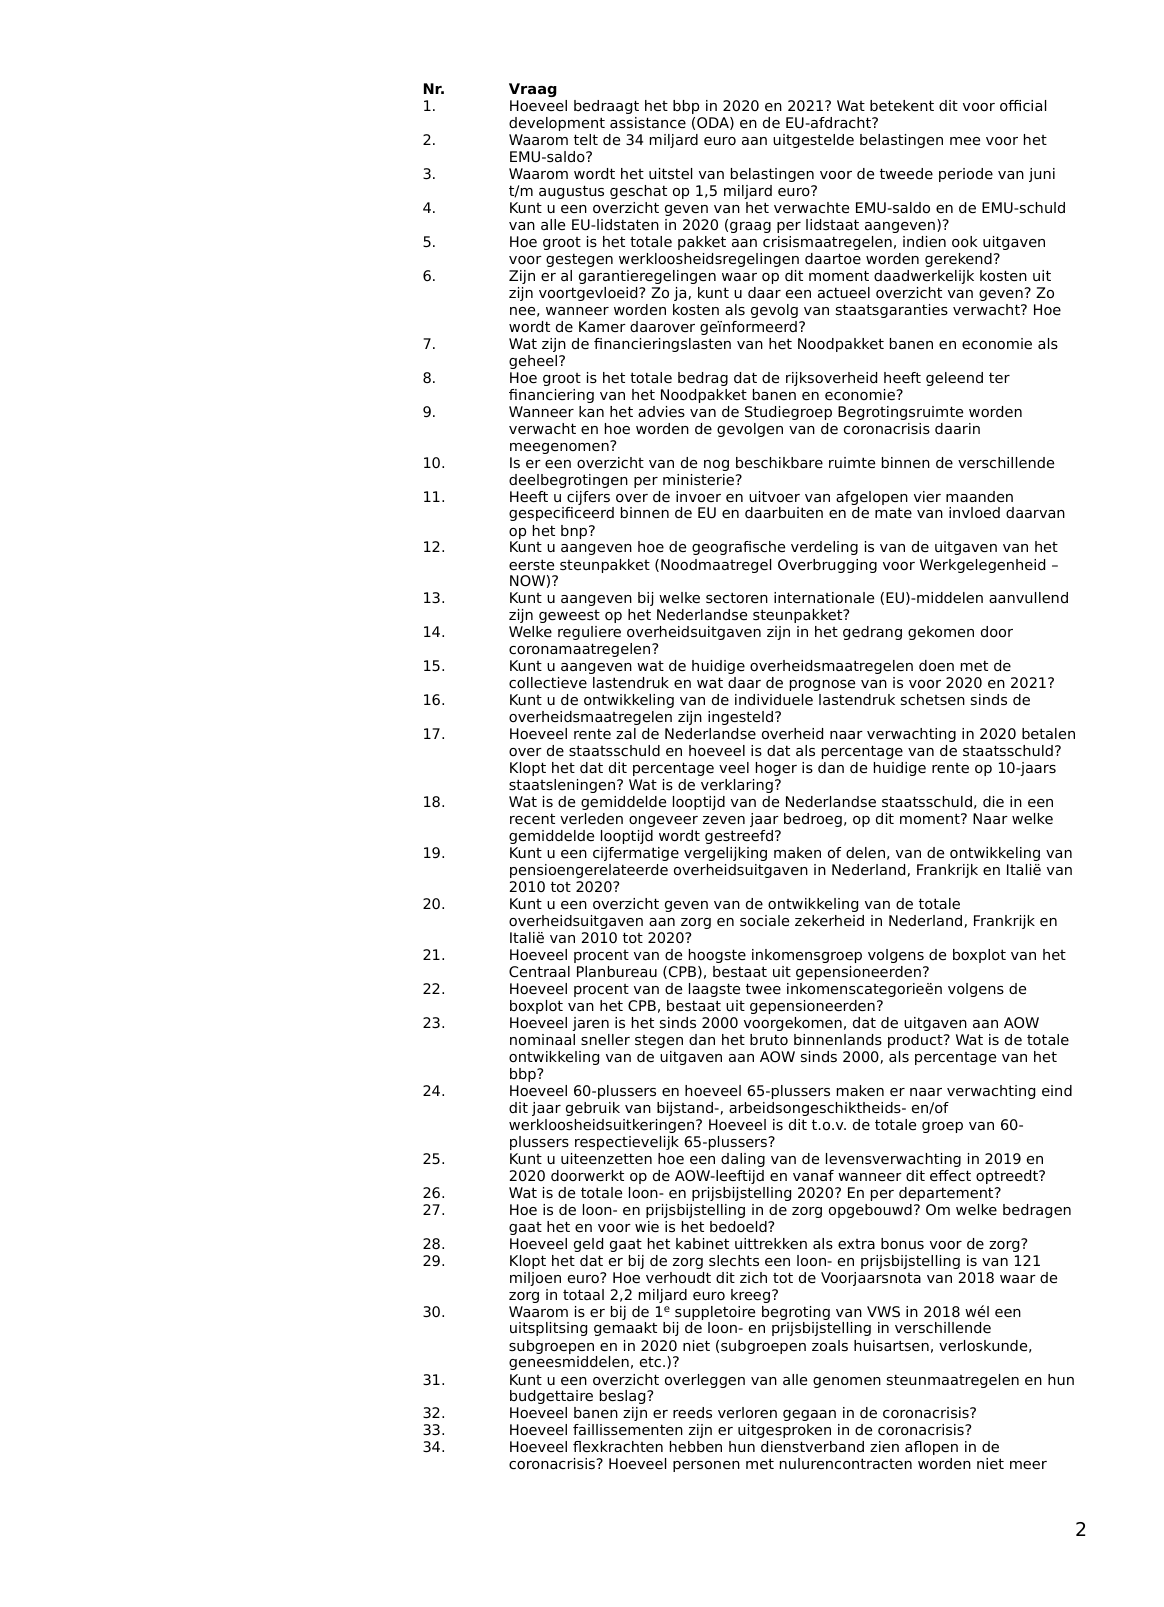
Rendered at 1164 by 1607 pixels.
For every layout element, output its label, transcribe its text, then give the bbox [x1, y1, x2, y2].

table_cell 31. [422, 1371, 503, 1405]
table_cell 2. [422, 132, 503, 166]
table_cell Hoeveel banen zijn er reeds verloren gegaan in de coronacrisis? [503, 1405, 1087, 1422]
table_cell 5. [422, 234, 503, 268]
table_cell 12. [422, 539, 503, 590]
table_cell Wanneer kan het advies van de Studiegroep Begrotingsruimte worden verwacht en hoe worden de gevolgen van de coronacrisis daarin meegenomen? [503, 404, 1087, 454]
table_cell 30. [422, 1304, 503, 1371]
table_cell Kunt u aangeven bij welke sectoren internationale (EU)-middelen aanvullend zijn geweest op het Nederlandse steunpakket? [503, 590, 1087, 624]
table_cell 23. [422, 1015, 503, 1083]
table_cell 16. [422, 692, 503, 726]
table_cell Hoeveel procent van de hoogste inkomensgroep volgens de boxplot van het Centraal Planbureau (CPB), bestaat uit gepensioneerden? [503, 947, 1087, 981]
table_cell 24. [422, 1083, 503, 1151]
table_cell Zijn er al garantieregelingen waar op dit moment daadwerkelijk kosten uit zijn voortgevloeid? Zo ja, kunt u daar een actueel overzicht van geven? Zo nee, wanneer worden kosten als gevolg van staatsgaranties verwacht? Hoe wordt de Kamer daarover geïnformeerd? [503, 268, 1087, 336]
table_cell 7. [422, 336, 503, 369]
table_cell 13. [422, 590, 503, 624]
table_cell Heeft u cijfers over de invoer en uitvoer van afgelopen vier maanden gespecificeerd binnen de EU en daarbuiten en de mate van invloed daarvan op het bnp? [503, 489, 1087, 539]
table_cell Hoeveel rente zal de Nederlandse overheid naar verwachting in 2020 betalen over de staatsschuld en hoeveel is dat als percentage van de staatsschuld? Klopt het dat dit percentage veel hoger is dan de huidige rente op 10-jaars staatsleningen? Wat is de verklaring? [503, 726, 1087, 794]
table_cell Wat zijn de financieringslasten van het Noodpakket banen en economie als geheel? [503, 336, 1087, 369]
table_cell Waarom wordt het uitstel van belastingen voor de tweede periode van juni t/m augustus geschat op 1,5 miljard euro? [503, 166, 1087, 200]
table_cell 21. [422, 947, 503, 981]
table_cell 9. [422, 404, 503, 454]
table_cell 19. [422, 845, 503, 896]
table_cell 4. [422, 200, 503, 234]
table_cell 29. [422, 1253, 503, 1303]
table_cell Kunt u uiteenzetten hoe een daling van de levensverwachting in 2019 en 2020 doorwerkt op de AOW-leeftijd en vanaf wanneer dit effect optreedt? [503, 1151, 1087, 1184]
table_cell Kunt u een overzicht geven van de ontwikkeling van de totale overheidsuitgaven aan zorg en sociale zekerheid in Nederland, Frankrijk en Italië van 2010 tot 2020? [503, 896, 1087, 947]
table_cell Hoe is de loon- en prijsbijstelling in de zorg opgebouwd? Om welke bedragen gaat het en voor wie is het bedoeld? [503, 1202, 1087, 1236]
table_cell Waarom is er bij de 1e suppletoire begroting van VWS in 2018 wél een uitsplitsing gemaakt bij de loon- en prijsbijstelling in verschillende subgroepen en in 2020 niet (subgroepen zoals huisartsen, verloskunde, geneesmiddelen, etc.)? [503, 1304, 1087, 1371]
table_cell 22. [422, 981, 503, 1015]
table_cell 34. [422, 1439, 503, 1473]
table_cell Is er een overzicht van de nog beschikbare ruimte binnen de verschillende deelbegrotingen per ministerie? [503, 455, 1087, 488]
table_cell Hoeveel faillissementen zijn er uitgesproken in de coronacrisis? [503, 1422, 1087, 1439]
table_cell 32. [422, 1405, 503, 1422]
table_cell 10. [422, 455, 503, 488]
table_cell 27. [422, 1202, 503, 1236]
table_cell Hoe groot is het totale pakket aan crisismaatregelen, indien ook uitgaven voor gestegen werkloosheidsregelingen daartoe worden gerekend? [503, 234, 1087, 268]
table_cell Hoe groot is het totale bedrag dat de rijksoverheid heeft geleend ter financiering van het Noodpakket banen en economie? [503, 370, 1087, 403]
table_cell 26. [422, 1185, 503, 1202]
table_cell Hoeveel bedraagt het bbp in 2020 en 2021? Wat betekent dit voor official development assistance (ODA) en de EU-afdracht? [503, 98, 1087, 132]
table_cell Hoeveel flexkrachten hebben hun dienstverband zien aflopen in de coronacrisis? Hoeveel personen met nulurencontracten worden niet meer [503, 1439, 1087, 1473]
table_cell 18. [422, 794, 503, 845]
table_header Nr. [422, 81, 503, 98]
table_cell 3. [422, 166, 503, 200]
table_cell Kunt u aangeven wat de huidige overheidsmaatregelen doen met de collectieve lastendruk en wat daar de prognose van is voor 2020 en 2021? [503, 658, 1087, 692]
table_cell 14. [422, 624, 503, 658]
table_cell Hoeveel 60-plussers en hoeveel 65-plussers maken er naar verwachting eind dit jaar gebruik van bijstand-, arbeidsongeschiktheids- en/of werkloosheidsuitkeringen? Hoeveel is dit t.o.v. de totale groep van 60-plussers respectievelijk 65-plussers? [503, 1083, 1087, 1151]
table_cell Klopt het dat er bij de zorg slechts een loon- en prijsbijstelling is van 121 miljoen euro? Hoe verhoudt dit zich tot de Voorjaarsnota van 2018 waar de zorg in totaal 2,2 miljard euro kreeg? [503, 1253, 1087, 1303]
table_cell Hoeveel jaren is het sinds 2000 voorgekomen, dat de uitgaven aan AOW nominaal sneller stegen dan het bruto binnenlands product? Wat is de totale ontwikkeling van de uitgaven aan AOW sinds 2000, als percentage van het bbp? [503, 1015, 1087, 1083]
table_cell Kunt u de ontwikkeling van de individuele lastendruk schetsen sinds de overheidsmaatregelen zijn ingesteld? [503, 692, 1087, 726]
table_cell Wat is de totale loon- en prijsbijstelling 2020? En per departement? [503, 1185, 1087, 1202]
table_cell Kunt u een cijfermatige vergelijking maken of delen, van de ontwikkeling van pensioengerelateerde overheidsuitgaven in Nederland, Frankrijk en Italië van 2010 tot 2020? [503, 845, 1087, 896]
table_cell Waarom telt de 34 miljard euro aan uitgestelde belastingen mee voor het EMU-saldo? [503, 132, 1087, 166]
table_cell 25. [422, 1151, 503, 1184]
table_cell 15. [422, 658, 503, 692]
table_header Vraag [503, 81, 1087, 98]
table_cell Wat is de gemiddelde looptijd van de Nederlandse staatsschuld, die in een recent verleden ongeveer zeven jaar bedroeg, op dit moment? Naar welke gemiddelde looptijd wordt gestreefd? [503, 794, 1087, 845]
table_cell 17. [422, 726, 503, 794]
table_cell 6. [422, 268, 503, 336]
table_cell 11. [422, 489, 503, 539]
table_cell Kunt u een overzicht geven van het verwachte EMU-saldo en de EMU-schuld van alle EU-lidstaten in 2020 (graag per lidstaat aangeven)? [503, 200, 1087, 234]
table_cell Welke reguliere overheidsuitgaven zijn in het gedrang gekomen door coronamaatregelen? [503, 624, 1087, 658]
table_cell Hoeveel geld gaat het kabinet uittrekken als extra bonus voor de zorg? [503, 1236, 1087, 1252]
table_cell 1. [422, 98, 503, 132]
table_cell 33. [422, 1422, 503, 1439]
table_cell 28. [422, 1236, 503, 1252]
table_cell Kunt u een overzicht overleggen van alle genomen steunmaatregelen en hun budgettaire beslag? [503, 1371, 1087, 1405]
table_cell 8. [422, 370, 503, 403]
table_cell Kunt u aangeven hoe de geografische verdeling is van de uitgaven van het eerste steunpakket (Noodmaatregel Overbrugging voor Werkgelegenheid – NOW)? [503, 539, 1087, 590]
table_cell 20. [422, 896, 503, 947]
table_cell Hoeveel procent van de laagste twee inkomenscategorieën volgens de boxplot van het CPB, bestaat uit gepensioneerden? [503, 981, 1087, 1015]
